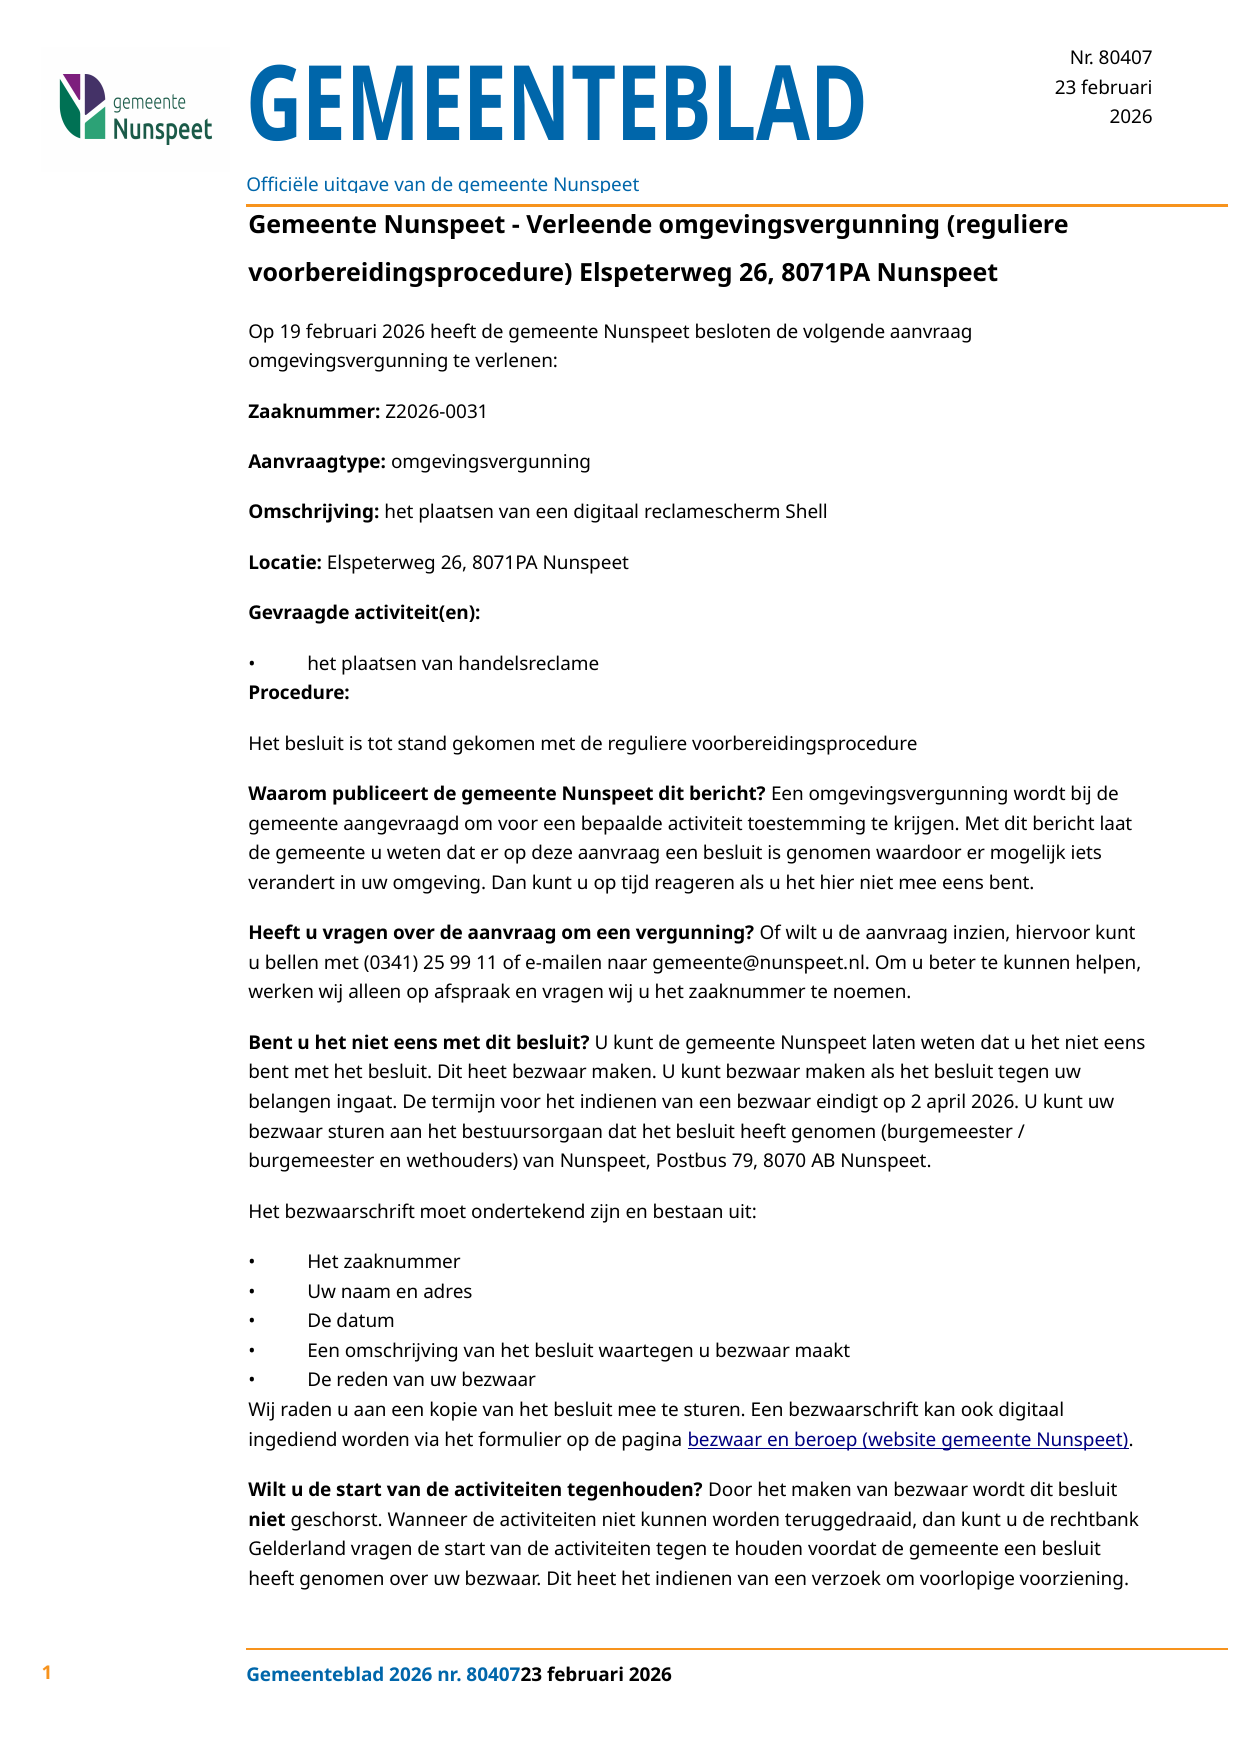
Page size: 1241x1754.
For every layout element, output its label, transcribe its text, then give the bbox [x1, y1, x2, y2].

text Wilt u de start van de activiteiten tegenhouden? Door het maken van bezwaar wordt dit besluit niet geschorst. Wanneer de activiteiten niet kunnen worden teruggedraaid, dan kunt u de rechtbank Gelderland vragen de start van de activiteiten tegen te houden voordat de gemeente een besluit heeft genomen over uw bezwaar. Dit heet het indienen van een verzoek om voorlopige voorziening. [248, 1476, 1152, 1591]
text Op 19 februari 2026 heeft de gemeente Nunspeet besloten de volgende aanvraag omgevingsvergunning te verlenen: [248, 318, 1152, 373]
text Omschrijving: het plaatsen van een digitaal reclamescherm Shell [248, 499, 1152, 524]
text Gemeente Nunspeet - Verleende omgevingsvergunning (reguliere voorbereidingsprocedure) Elspeterweg 26, 8071PA Nunspeet [248, 207, 1152, 288]
text Bent u het niet eens met dit besluit? U kunt de gemeente Nunspeet laten weten dat u het niet eens bent met het besluit. Dit heet bezwaar maken. U kunt bezwaar maken als het besluit tegen uw belangen ingaat. De termijn voor het indienen van een bezwaar eindigt op 2 april 2026. U kunt uw bezwaar sturen aan het bestuursorgaan dat het besluit heeft genomen (burgemeester / burgemeester en wethouders) van Nunspeet, Postbus 79, 8070 AB Nunspeet. [248, 1029, 1152, 1173]
list De reden van uw bezwaar [248, 1367, 1152, 1392]
text Wij raden u aan een kopie van het besluit mee te sturen. Een bezwaarschrift kan ook digitaal ingediend worden via het formulier op de pagina bezwaar en beroep (website gemeente Nunspeet). [248, 1396, 1152, 1452]
list het plaatsen van handelsreclame [248, 650, 1152, 676]
text Waarom publiceert de gemeente Nunspeet dit bericht? Een omgevingsvergunning wordt bij de gemeente aangevraagd om voor een bepaalde activiteit toestemming te krijgen. Met dit bericht laat de gemeente u weten dat er op deze aanvraag een besluit is genomen waardoor er mogelijk iets verandert in uw omgeving. Dan kunt u op tijd reageren als u het hier niet mee eens bent. [248, 780, 1152, 895]
text Aanvraagtype: omgevingsvergunning [248, 448, 1152, 474]
list Een omschrijving van het besluit waartegen u bezwaar maakt [248, 1337, 1152, 1363]
text Zaaknummer: Z2026-0031 [248, 398, 1152, 424]
text Procedure: [248, 679, 1152, 705]
text Heeft u vragen over de aanvraag om een vergunning? Of wilt u de aanvraag inzien, hiervoor kunt u bellen met (0341) 25 99 11 of e-mailen naar gemeente@nunspeet.nl. Om u beter te kunnen helpen, werken wij alleen op afspraak en vragen wij u het zaaknummer te noemen. [248, 919, 1152, 1004]
text Het bezwaarschrift moet ondertekend zijn en bestaan uit: [248, 1198, 1152, 1224]
text Locatie: Elspeterweg 26, 8071PA Nunspeet [248, 549, 1152, 575]
text Het besluit is tot stand gekomen met de reguliere voorbereidingsprocedure [248, 730, 1152, 756]
list De datum [248, 1307, 1152, 1333]
list Uw naam en adres [248, 1278, 1152, 1304]
picture [41, 47, 231, 172]
text Gevraagde activiteit(en): [248, 599, 1152, 625]
list Het zaaknummer [248, 1248, 1152, 1274]
